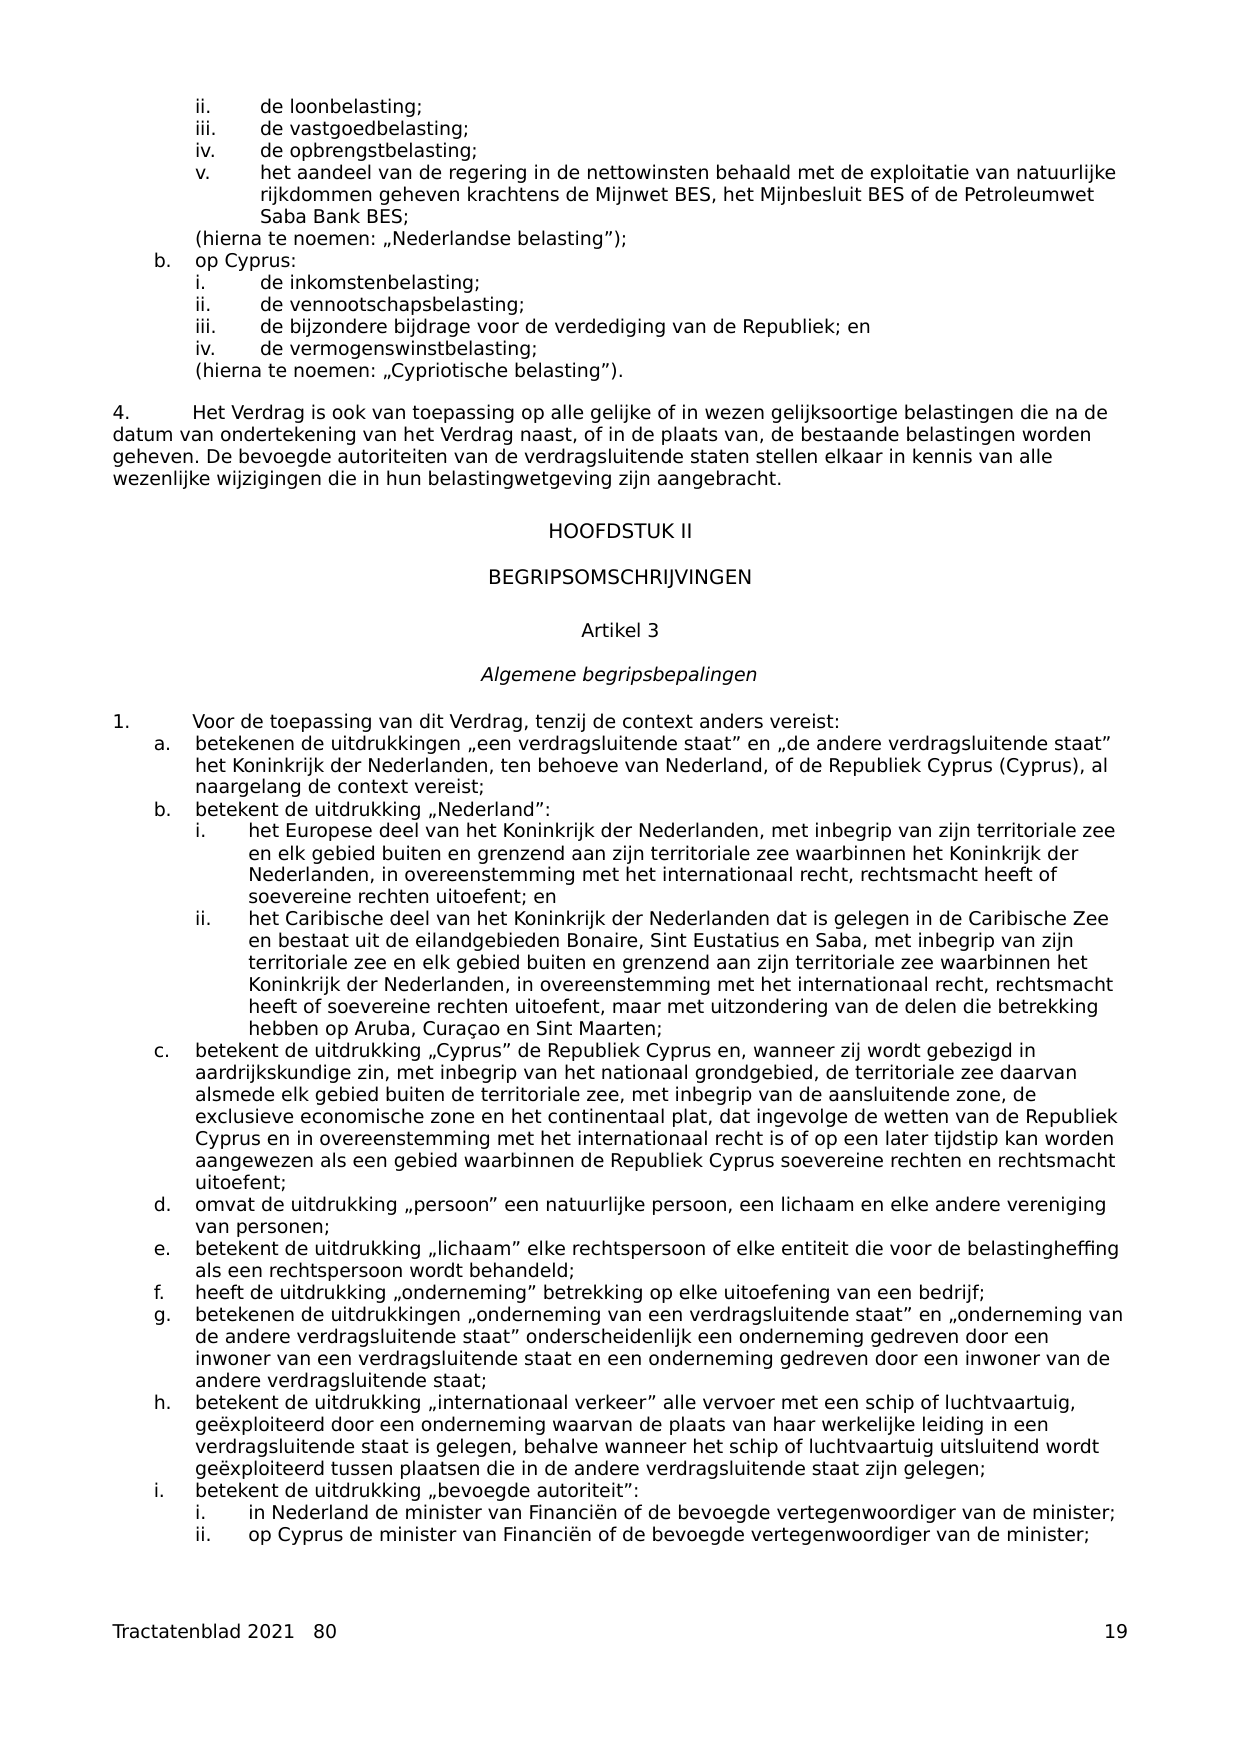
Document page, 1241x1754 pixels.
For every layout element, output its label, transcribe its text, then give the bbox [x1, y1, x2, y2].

text h. betekent de uitdrukking „internationaal verkeer” alle vervoer met een schip of luchtvaartuig, geëxploiteerd door een onderneming waarvan de plaats van haar werkelijke leiding in een verdragsluitende staat is gelegen, behalve wanneer het schip of luchtvaartuig uitsluitend wordt geëxploiteerd tussen plaatsen die in de andere verdragsluitende staat zijn gelegen; [153, 1392, 1128, 1480]
text c. betekent de uitdrukking „Cyprus” de Republiek Cyprus en, wanneer zij wordt gebezigd in aardrijkskundige zin, met inbegrip van het nationaal grondgebied, de territoriale zee daarvan alsmede elk gebied buiten de territoriale zee, met inbegrip van de aansluitende zone, de exclusieve economische zone en het continentaal plat, dat ingevolge de wetten van de Republiek Cyprus en in overeenstemming met het internationaal recht is of op een later tijdstip kan worden aangewezen als een gebied waarbinnen de Republiek Cyprus soevereine rechten en rechtsmacht uitoefent; [153, 1040, 1128, 1194]
text i. in Nederland de minister van Financiën of de bevoegde vertegenwoordiger van de minister; [195, 1502, 1128, 1524]
text (hierna te noemen: „Nederlandse belasting”); [195, 228, 1128, 250]
text i. het Europese deel van het Koninkrijk der Nederlanden, met inbegrip van zijn territoriale zee en elk gebied buiten en grenzend aan zijn territoriale zee waarbinnen het Koninkrijk der Nederlanden, in overeenstemming met het internationaal recht, rechtsmacht heeft of soevereine rechten uitoefent; en [195, 820, 1128, 908]
text (hierna te noemen: „Cypriotische belasting”). [195, 360, 1128, 382]
text ii. de loonbelasting; [195, 96, 1128, 118]
text ii. op Cyprus de minister van Financiën of de bevoegde vertegenwoordiger van de minister; [195, 1524, 1128, 1546]
text iii. de vastgoedbelasting; [195, 118, 1128, 140]
text iii. de bijzondere bijdrage voor de verdediging van de Republiek; en [195, 316, 1128, 338]
text 1. Voor de toepassing van dit Verdrag, tenzij de context anders vereist: [112, 711, 1128, 732]
text ii. de vennootschapsbelasting; [195, 294, 1128, 316]
text d. omvat de uitdrukking „persoon” een natuurlijke persoon, een lichaam en elke andere vereniging van personen; [153, 1194, 1128, 1238]
subtitle HOOFDSTUK II BEGRIPSOMSCHRIJVINGEN [112, 519, 1128, 589]
text ii. het Caribische deel van het Koninkrijk der Nederlanden dat is gelegen in de Caribische Zee en bestaat uit de eilandgebieden Bonaire, Sint Eustatius en Saba, met inbegrip van zijn territoriale zee en elk gebied buiten en grenzend aan zijn territoriale zee waarbinnen het Koninkrijk der Nederlanden, in overeenstemming met het internationaal recht, rechtsmacht heeft of soevereine rechten uitoefent, maar met uitzondering van de delen die betrekking hebben op Aruba, Curaçao en Sint Maarten; [195, 908, 1128, 1040]
text iv. de vermogenswinstbelasting; [195, 338, 1128, 360]
subtitle Artikel 3 Algemene begripsbepalingen [112, 619, 1128, 686]
text i. de inkomstenbelasting; [195, 272, 1128, 294]
text f. heeft de uitdrukking „onderneming” betrekking op elke uitoefening van een bedrijf; [153, 1282, 1128, 1304]
text i. betekent de uitdrukking „bevoegde autoriteit”: [153, 1480, 1128, 1502]
text 4. Het Verdrag is ook van toepassing op alle gelijke of in wezen gelijksoortige belastingen die na de datum van ondertekening van het Verdrag naast, of in de plaats van, de bestaande belastingen worden geheven. De bevoegde autoriteiten van de verdragsluitende staten stellen elkaar in kennis van alle wezenlijke wijzigingen die in hun belastingwetgeving zijn aangebracht. [112, 402, 1128, 489]
text v. het aandeel van de regering in de nettowinsten behaald met de exploitatie van natuurlijke rijkdommen geheven krachtens de Mijnwet BES, het Mijnbesluit BES of de Petroleumwet Saba Bank BES; [195, 162, 1128, 228]
text iv. de opbrengstbelasting; [195, 140, 1128, 162]
text b. betekent de uitdrukking „Nederland”: [153, 798, 1128, 820]
text b. op Cyprus: [153, 250, 1128, 272]
text a. betekenen de uitdrukkingen „een verdragsluitende staat” en „de andere verdragsluitende staat” het Koninkrijk der Nederlanden, ten behoeve van Nederland, of de Republiek Cyprus (Cyprus), al naargelang de context vereist; [153, 732, 1128, 798]
text g. betekenen de uitdrukkingen „onderneming van een verdragsluitende staat” en „onderneming van de andere verdragsluitende staat” onderscheidenlijk een onderneming gedreven door een inwoner van een verdragsluitende staat en een onderneming gedreven door een inwoner van de andere verdragsluitende staat; [153, 1304, 1128, 1392]
text e. betekent de uitdrukking „lichaam” elke rechtspersoon of elke entiteit die voor de belastingheffing als een rechtspersoon wordt behandeld; [153, 1238, 1128, 1282]
